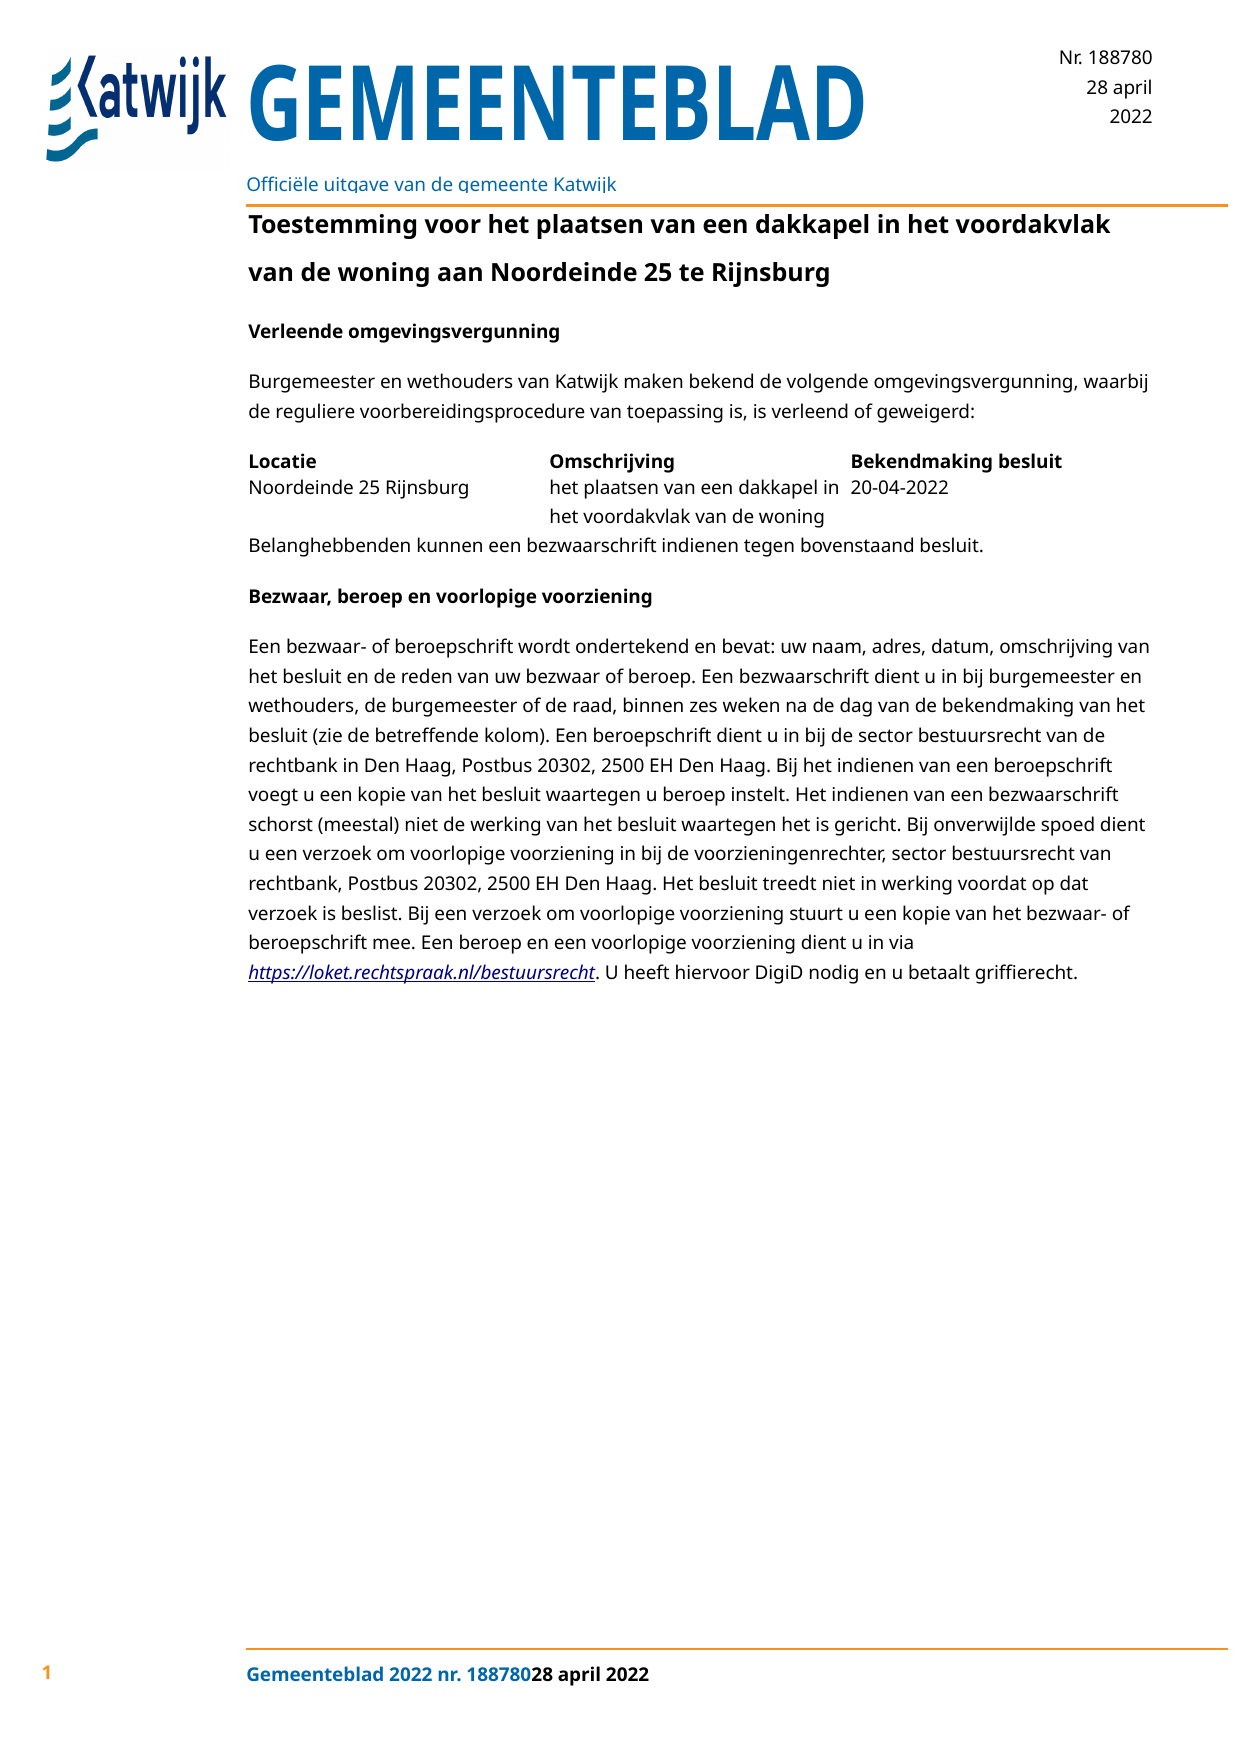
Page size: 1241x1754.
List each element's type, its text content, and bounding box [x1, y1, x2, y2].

table_header Omschrijving [549, 449, 850, 474]
table_cell Noordeinde 25 Rijnsburg [248, 474, 549, 529]
picture [41, 47, 231, 172]
table_header Bekendmaking besluit [850, 449, 1152, 474]
text Bezwaar, beroep en voorlopige voorziening [248, 583, 1152, 609]
text Een bezwaar- of beroepschrift wordt ondertekend en bevat: uw naam, adres, datum, omschrijving van het besluit en de reden van uw bezwaar of beroep. Een bezwaarschrift dient u in bij burgemeester en wethouders, de burgemeester of de raad, binnen zes weken na de dag van de bekendmaking van het besluit (zie de betreffende kolom). Een beroepschrift dient u in bij de sector bestuursrecht van de rechtbank in Den Haag, Postbus 20302, 2500 EH Den Haag. Bij het indienen van een beroepschrift voegt u een kopie van het besluit waartegen u beroep instelt. Het indienen van een bezwaarschrift schorst (meestal) niet de werking van het besluit waartegen het is gericht. Bij onverwijlde spoed dient u een verzoek om voorlopige voorziening in bij de voorzieningenrechter, sector bestuursrecht van rechtbank, Postbus 20302, 2500 EH Den Haag. Het besluit treedt niet in werking voordat op dat verzoek is beslist. Bij een verzoek om voorlopige voorziening stuurt u een kopie van het bezwaar- of beroepschrift mee. Een beroep en een voorlopige voorziening dient u in via https://loket.rechtspraak.nl/bestuursrecht. U heeft hiervoor DigiD nodig en u betaalt griffierecht. [248, 633, 1152, 985]
table_cell het plaatsen van een dakkapel in het voordakvlak van de woning [549, 474, 850, 529]
text Verleende omgevingsvergunning [248, 318, 1152, 344]
table_header Locatie [248, 449, 549, 474]
text Belanghebbenden kunnen een bezwaarschrift indienen tegen bovenstaand besluit. [248, 533, 1152, 558]
text Burgemeester en wethouders van Katwijk maken bekend de volgende omgevingsvergunning, waarbij de reguliere voorbereidingsprocedure van toepassing is, is verleend of geweigerd: [248, 368, 1152, 424]
text Toestemming voor het plaatsen van een dakkapel in het voordakvlak van de woning aan Noordeinde 25 te Rijnsburg [248, 207, 1152, 288]
table_cell 20-04-2022 [850, 474, 1152, 529]
